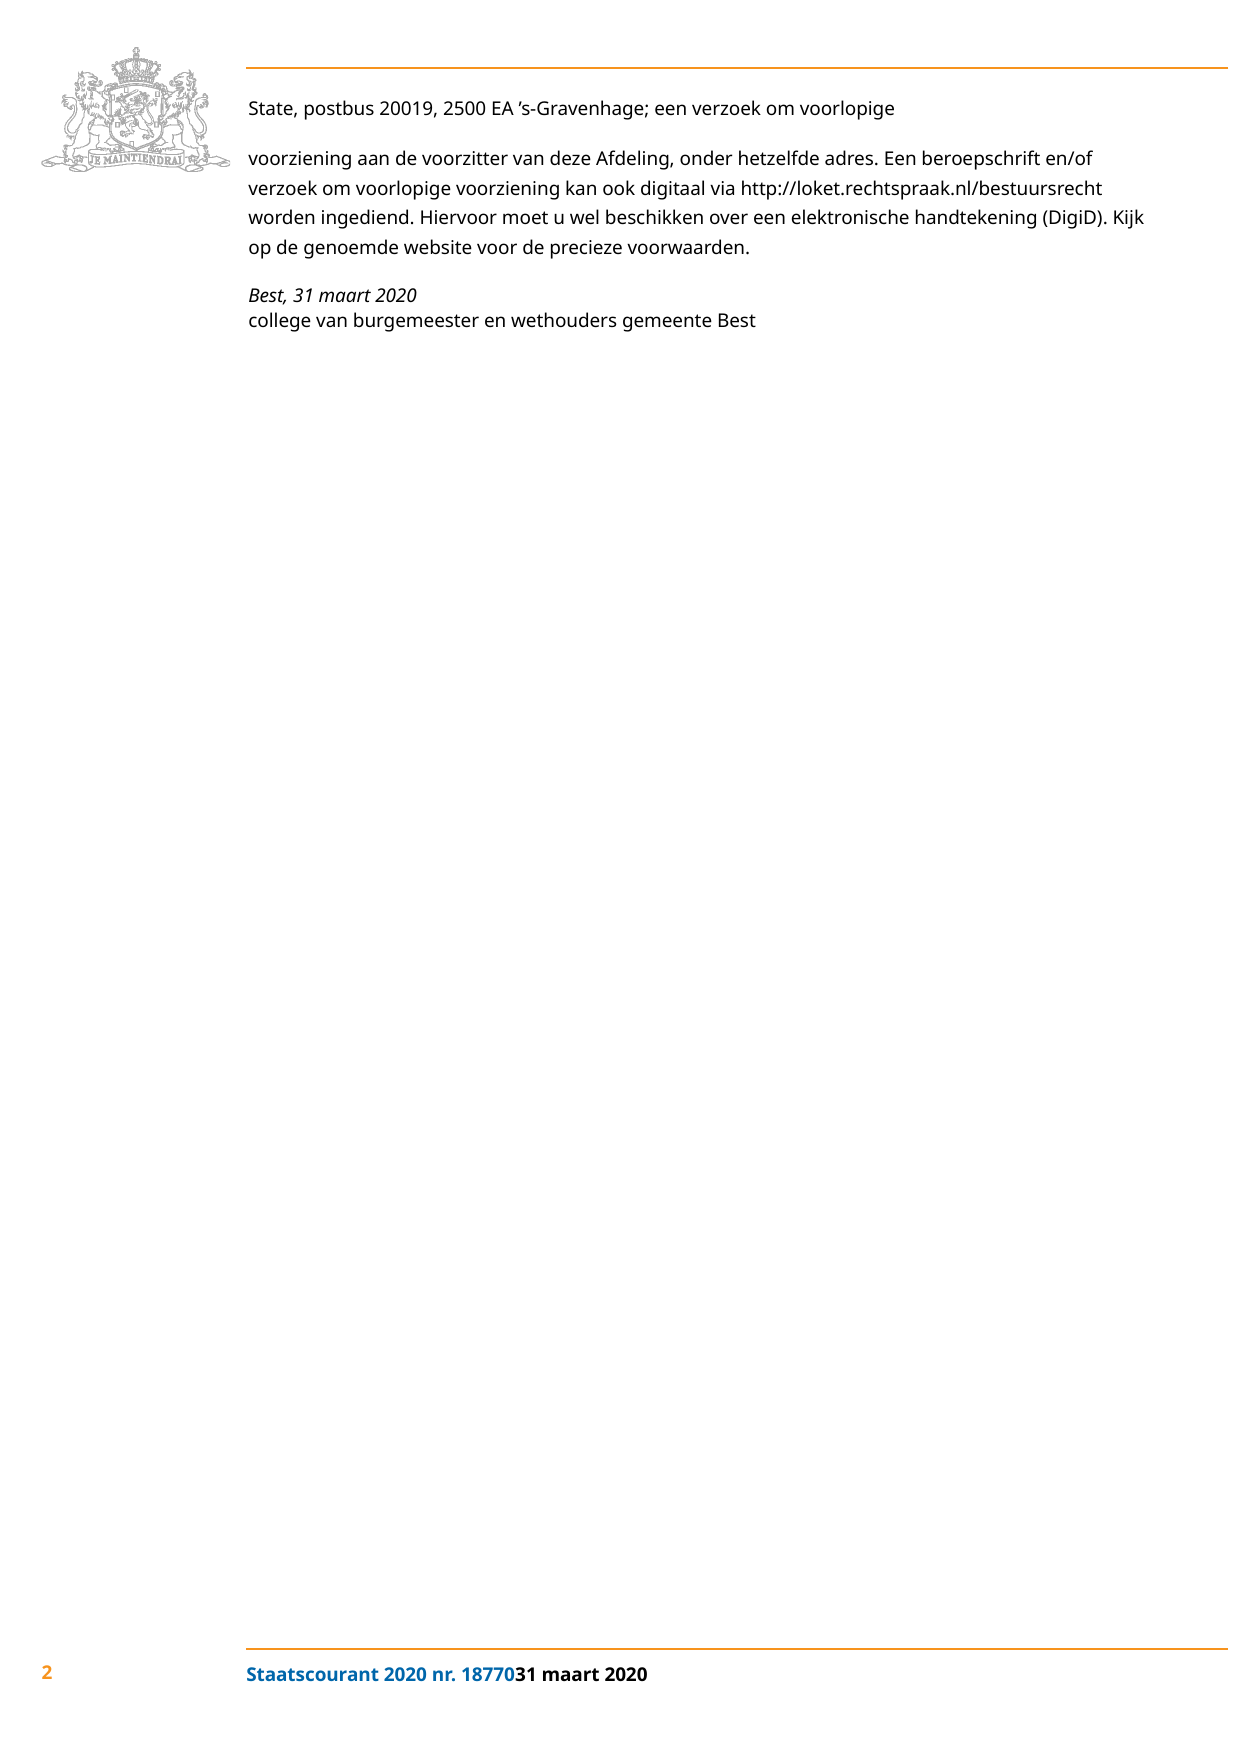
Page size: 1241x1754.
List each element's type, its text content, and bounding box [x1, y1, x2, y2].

text college van burgemeester en wethouders gemeente Best [248, 307, 1152, 333]
text State, postbus 20019, 2500 EA ’s-Gravenhage; een verzoek om voorlopige [248, 95, 1152, 121]
picture [41, 47, 231, 172]
text Best, 31 maart 2020 [248, 282, 1152, 307]
text voorziening aan de voorzitter van deze Afdeling, onder hetzelfde adres. Een beroepschrift en/of verzoek om voorlopige voorziening kan ook digitaal via http://loket.rechtspraak.nl/bestuursrecht worden ingediend. Hiervoor moet u wel beschikken over een elektronische handtekening (DigiD). Kijk op de genoemde website voor de precieze voorwaarden. [248, 145, 1152, 260]
